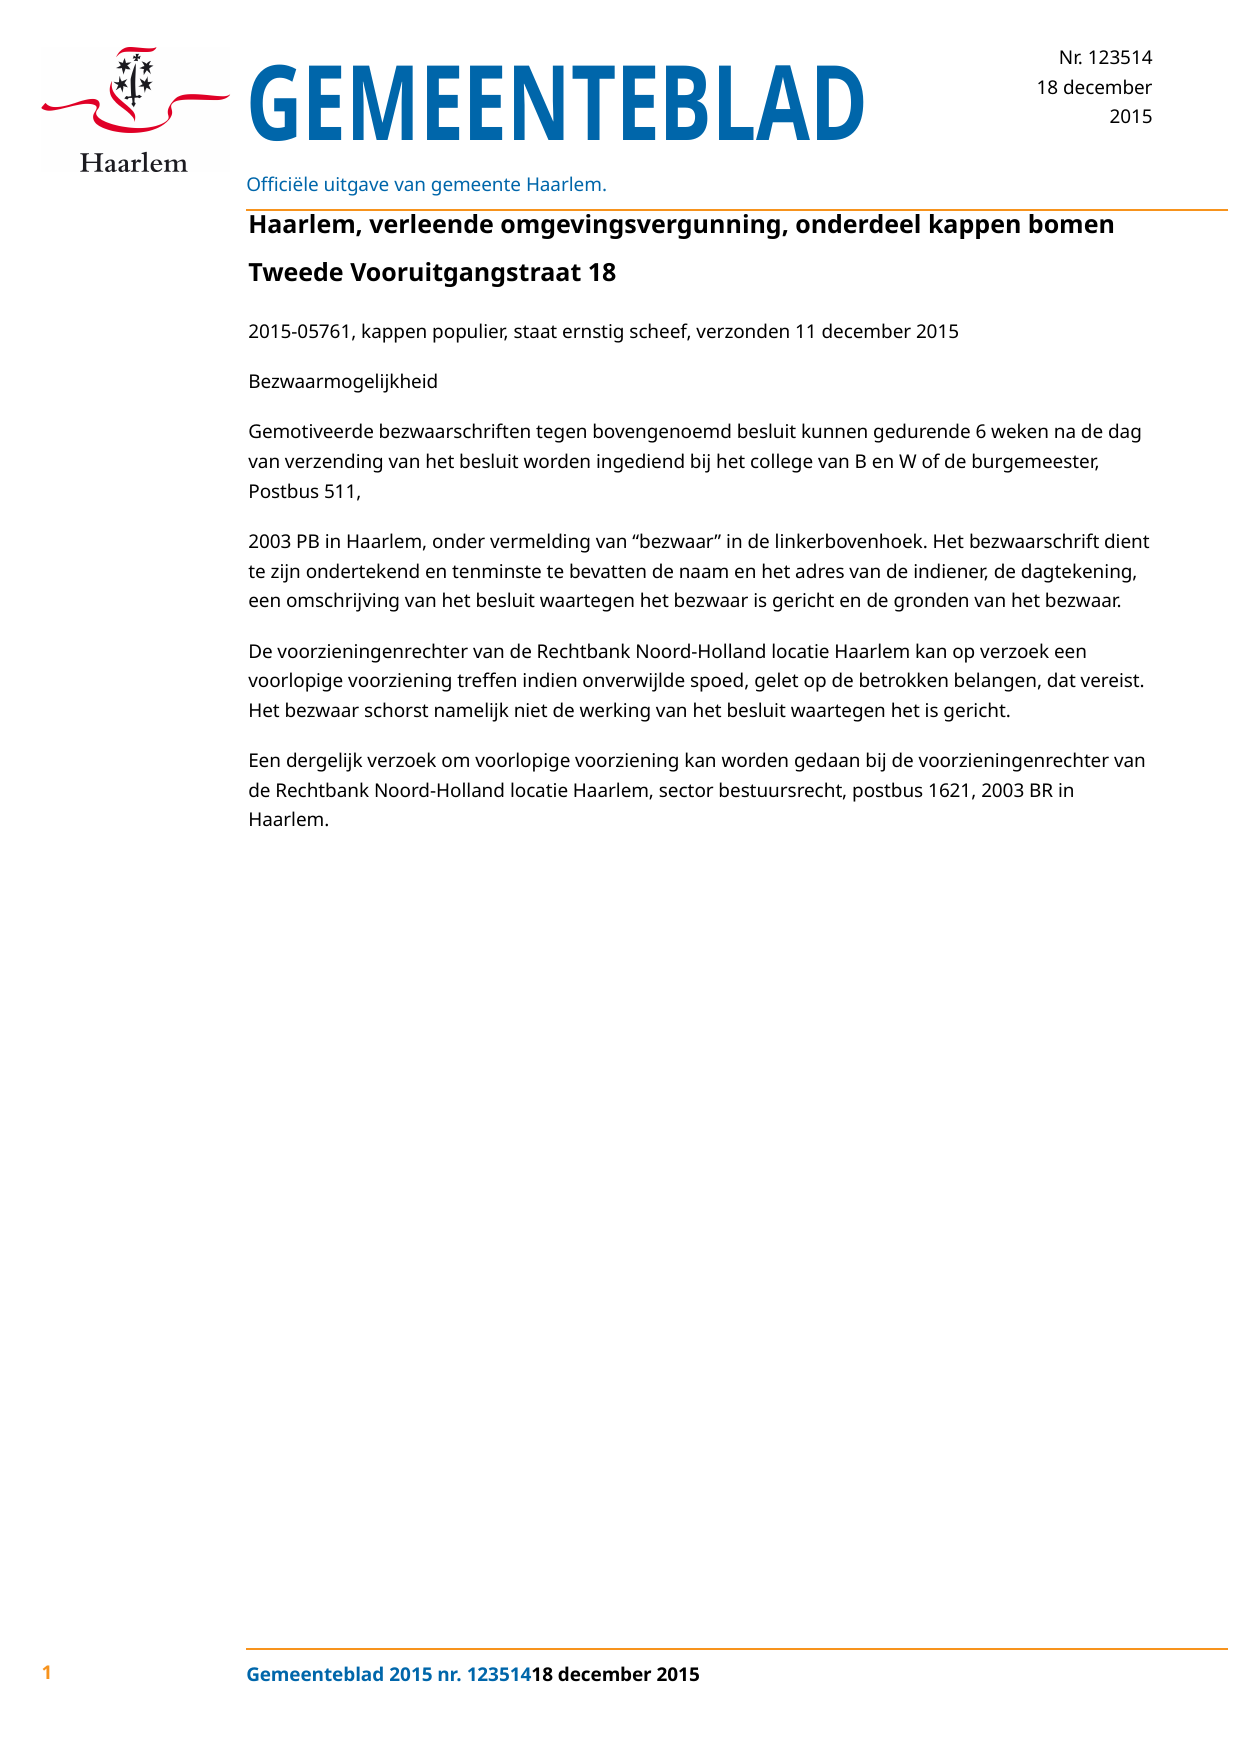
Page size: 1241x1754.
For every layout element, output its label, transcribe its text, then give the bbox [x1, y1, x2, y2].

text Haarlem, verleende omgevingsvergunning, onderdeel kappen bomen Tweede Vooruitgangstraat 18 [248, 211, 1152, 288]
text Een dergelijk verzoek om voorlopige voorziening kan worden gedaan bij de voorzieningenrechter van de Rechtbank Noord-Holland locatie Haarlem, sector bestuursrecht, postbus 1621, 2003 BR in Haarlem. [248, 747, 1152, 832]
text Gemotiveerde bezwaarschriften tegen bovengenoemd besluit kunnen gedurende 6 weken na de dag van verzending van het besluit worden ingediend bij het college van B en W of de burgemeester, Postbus 511, [248, 419, 1152, 504]
text 2015-05761, kappen populier, staat ernstig scheef, verzonden 11 december 2015 [248, 318, 1152, 344]
text De voorzieningenrechter van de Rechtbank Noord-Holland locatie Haarlem kan op verzoek een voorlopige voorziening treffen indien onverwijlde spoed, gelet op de betrokken belangen, dat vereist. Het bezwaar schorst namelijk niet de werking van het besluit waartegen het is gericht. [248, 638, 1152, 723]
text Bezwaarmogelijkheid [248, 368, 1152, 394]
picture [41, 47, 231, 172]
text 2003 PB in Haarlem, onder vermelding van “bezwaar” in de linkerbovenhoek. Het bezwaarschrift dient te zijn ondertekend en tenminste te bevatten de naam en het adres van de indiener, de dagtekening, een omschrijving van het besluit waartegen het bezwaar is gericht en de gronden van het bezwaar. [248, 528, 1152, 613]
